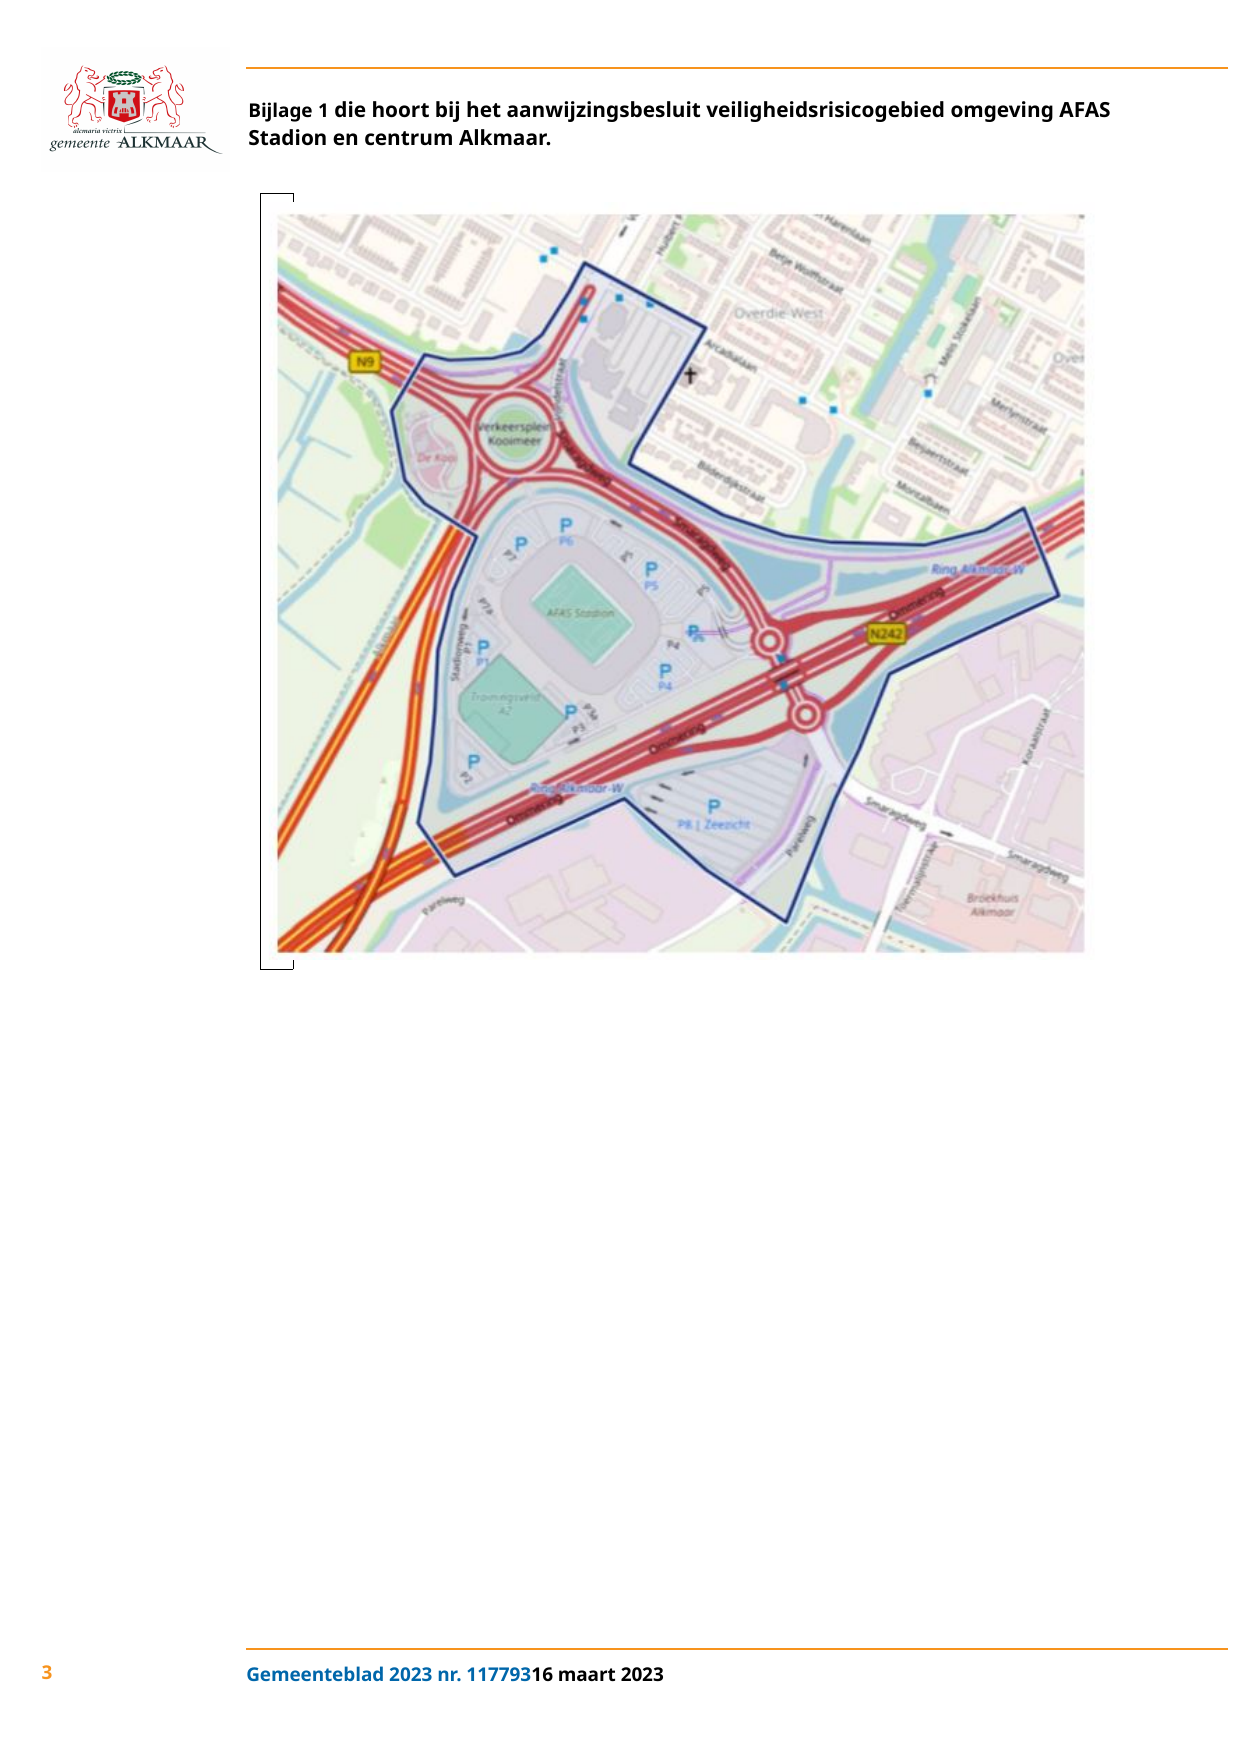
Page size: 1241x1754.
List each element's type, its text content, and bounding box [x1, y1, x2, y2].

picture [41, 47, 231, 172]
picture [268, 202, 1095, 960]
text Bijlage 1 die hoort bij het aanwijzingsbesluit veiligheidsrisicogebied omgeving AFAS Stadion en centrum Alkmaar. [248, 95, 1152, 152]
